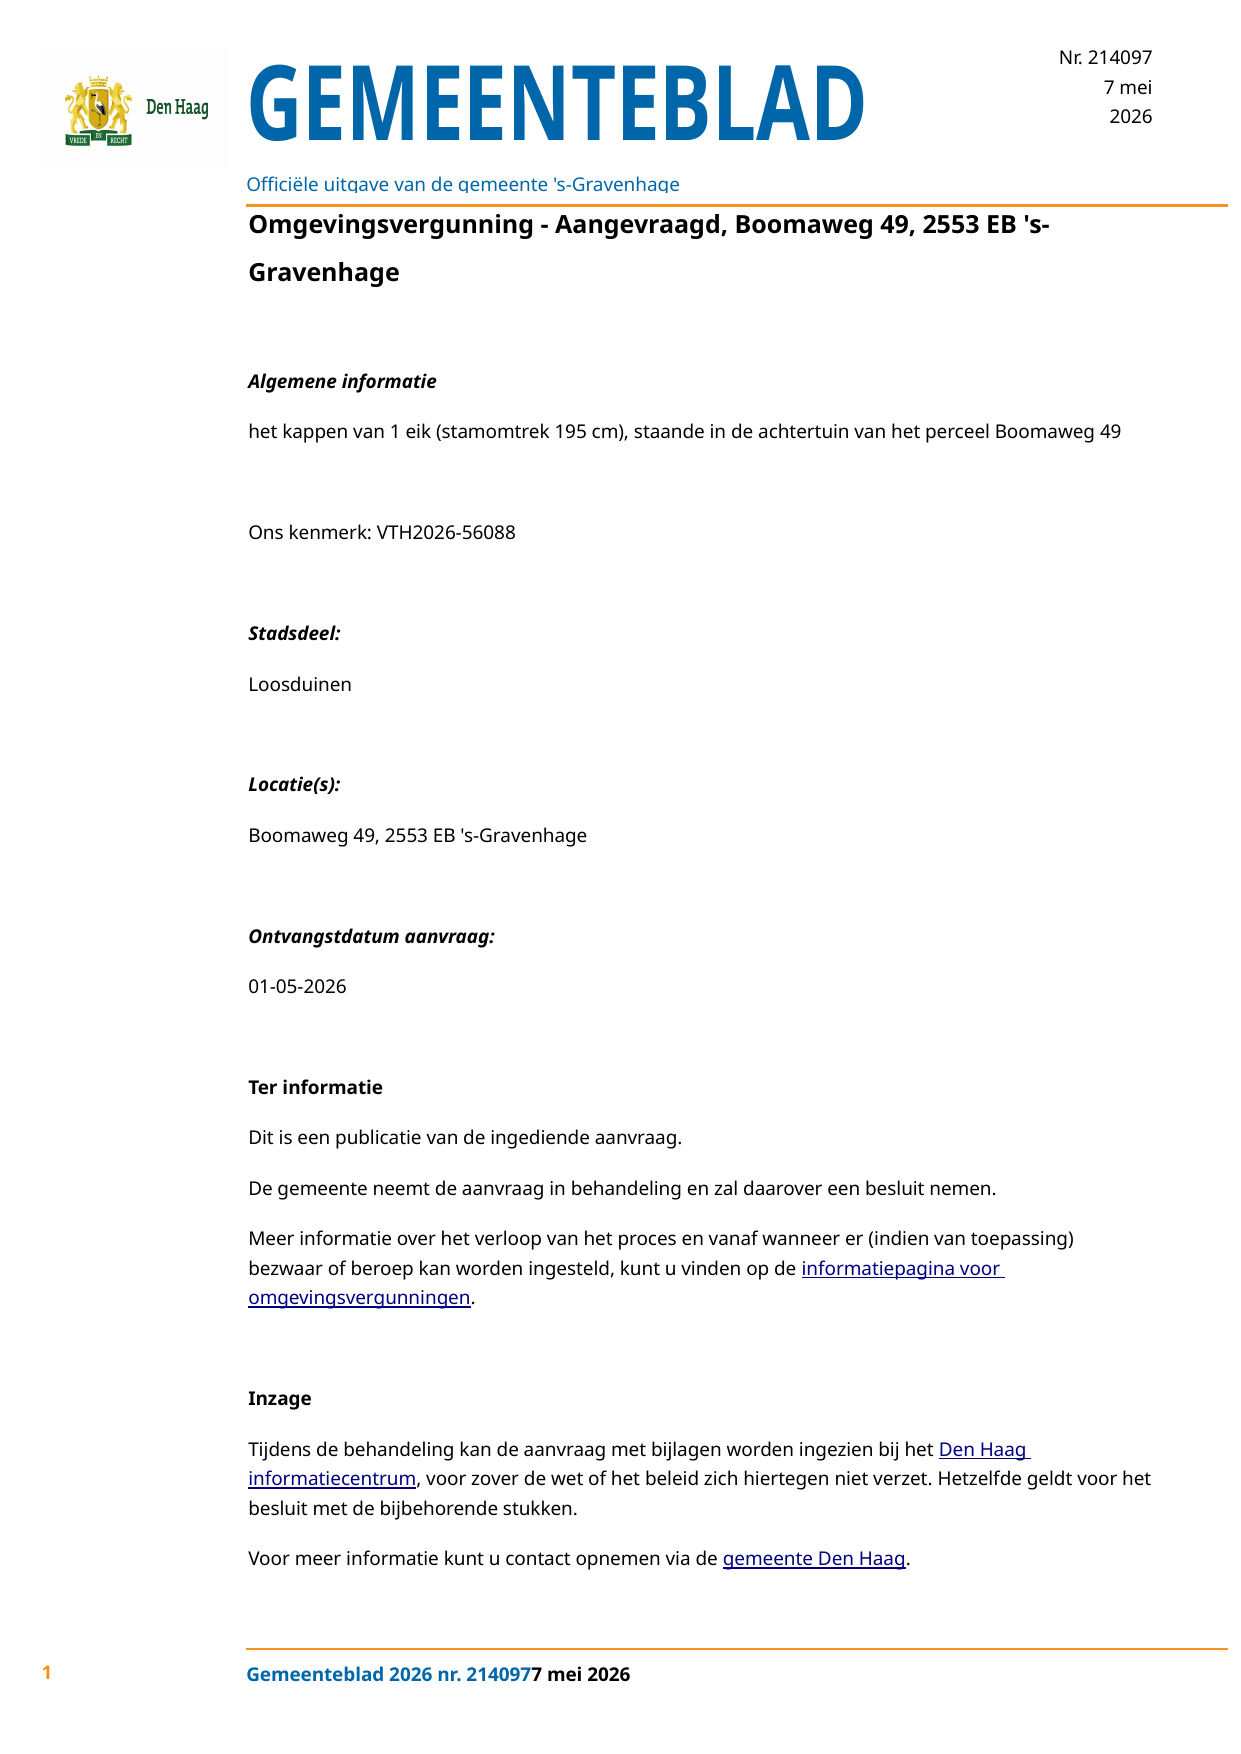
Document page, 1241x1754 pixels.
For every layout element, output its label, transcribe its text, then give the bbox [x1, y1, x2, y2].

text Locatie(s): [248, 772, 1152, 797]
text Meer informatie over het verloop van het proces en vanaf wanneer er (indien van toepassing) bezwaar of beroep kan worden ingesteld, kunt u vinden op de informatiepagina voor omgevingsvergunningen. [248, 1225, 1152, 1310]
text Omgevingsvergunning - Aangevraagd, Boomaweg 49, 2553 EB 's-Gravenhage [248, 207, 1152, 288]
text Ons kenmerk: VTH2026-56088 [248, 519, 1152, 545]
text Dit is een publicatie van de ingediende aanvraag. [248, 1124, 1152, 1150]
text Voor meer informatie kunt u contact opnemen via de gemeente Den Haag. [248, 1545, 1152, 1571]
text Inzage [248, 1385, 1152, 1411]
text Algemene informatie [248, 368, 1152, 394]
text het kappen van 1 eik (stamomtrek 195 cm), staande in de achtertuin van het perceel Boomaweg 49 [248, 419, 1152, 444]
text 01-05-2026 [248, 973, 1152, 999]
text Ter informatie [248, 1074, 1152, 1100]
text Tijdens de behandeling kan de aanvraag met bijlagen worden ingezien bij het Den Haag informatiecentrum, voor zover de wet of het beleid zich hiertegen niet verzet. Hetzelfde geldt voor het besluit met de bijbehorende stukken. [248, 1436, 1152, 1521]
text Ontvangstdatum aanvraag: [248, 923, 1152, 949]
text Boomaweg 49, 2553 EB 's-Gravenhage [248, 822, 1152, 848]
text Stadsdeel: [248, 620, 1152, 646]
text Loosduinen [248, 671, 1152, 697]
text De gemeente neemt de aanvraag in behandeling en zal daarover een besluit nemen. [248, 1175, 1152, 1201]
picture [41, 47, 231, 172]
